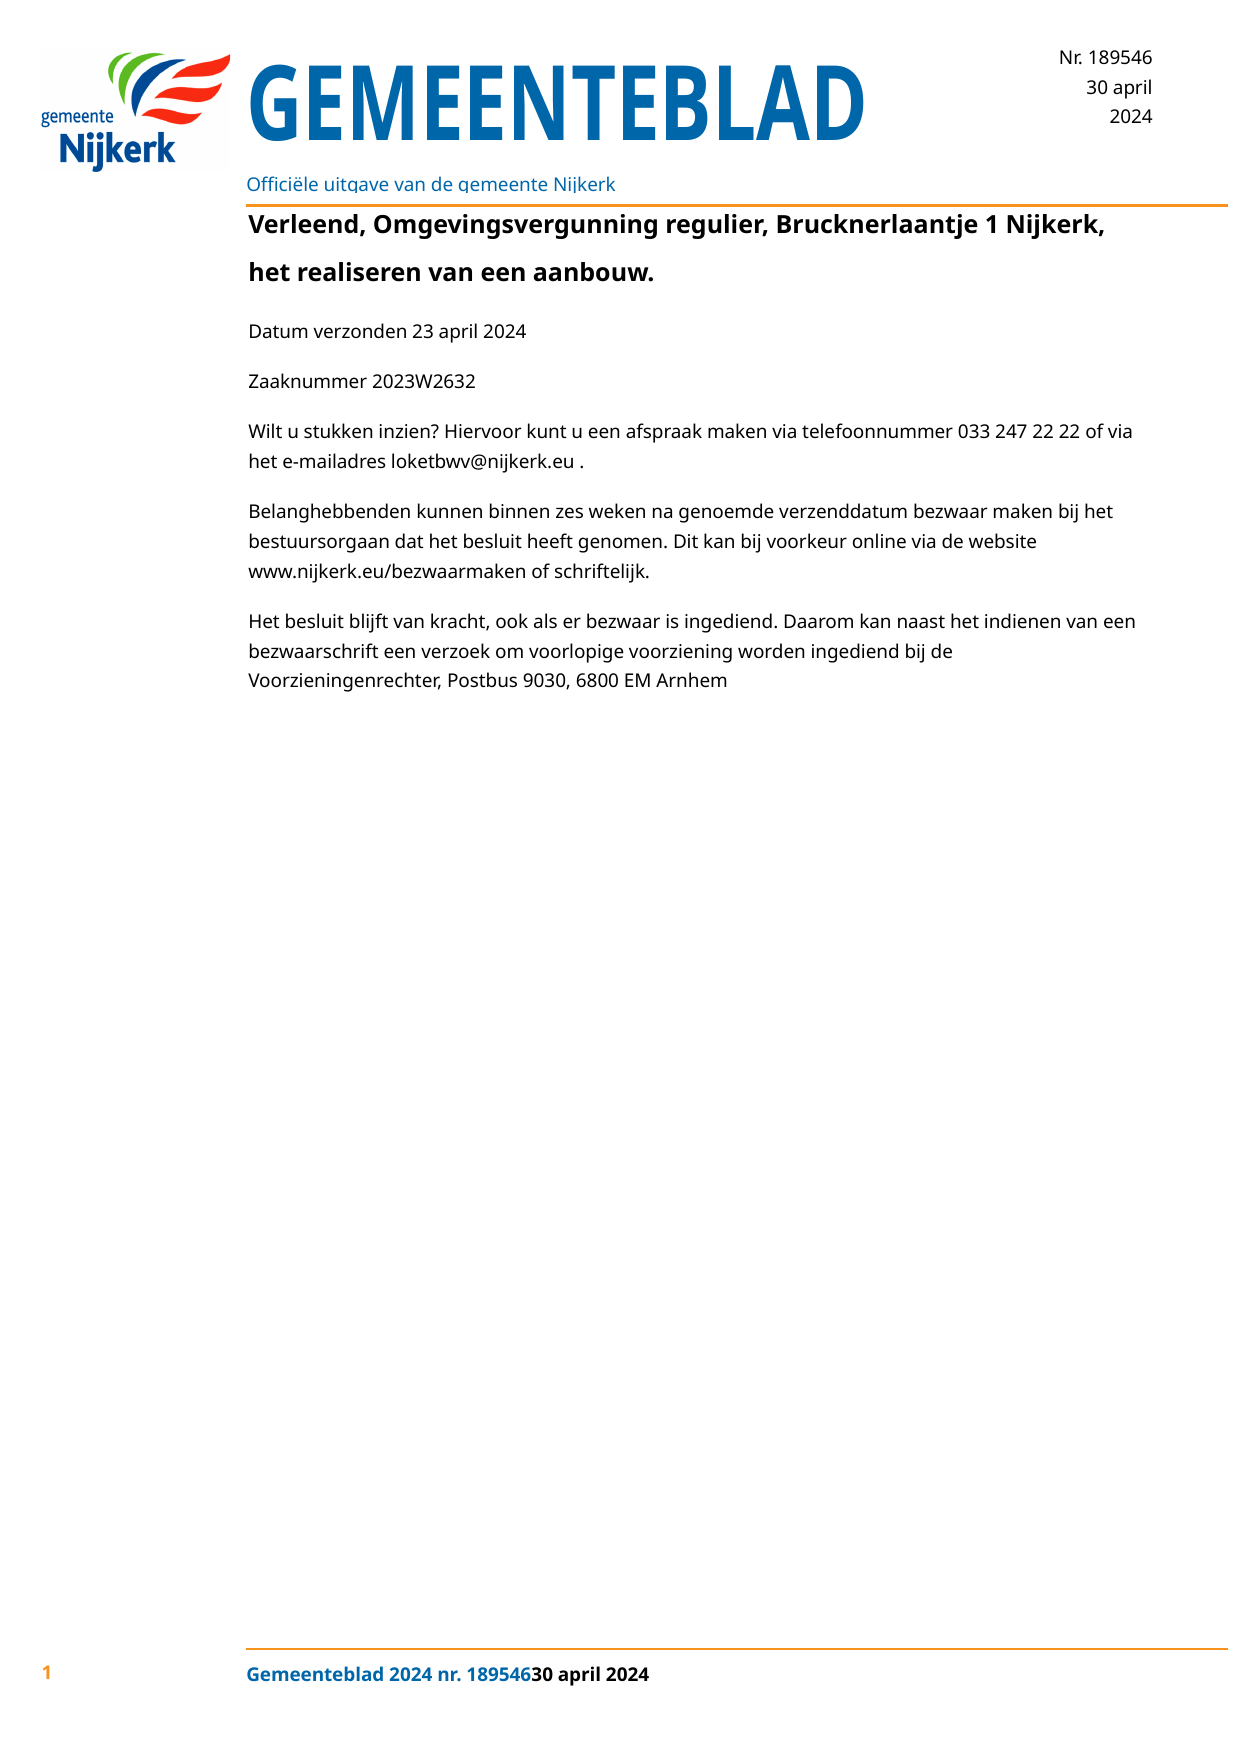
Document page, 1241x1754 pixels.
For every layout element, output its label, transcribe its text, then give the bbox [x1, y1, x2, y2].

text Datum verzonden 23 april 2024 [248, 318, 1152, 344]
text Belanghebbenden kunnen binnen zes weken na genoemde verzenddatum bezwaar maken bij het bestuursorgaan dat het besluit heeft genomen. Dit kan bij voorkeur online via de website www.nijkerk.eu/bezwaarmaken of schriftelijk. [248, 499, 1152, 584]
text Zaaknummer 2023W2632 [248, 368, 1152, 394]
text Verleend, Omgevingsvergunning regulier, Brucknerlaantje 1 Nijkerk, het realiseren van een aanbouw. [248, 207, 1152, 288]
picture [41, 47, 231, 172]
text Wilt u stukken inzien? Hiervoor kunt u een afspraak maken via telefoonnummer 033 247 22 22 of via het e-mailadres loketbwv@nijkerk.eu . [248, 419, 1152, 474]
text Het besluit blijft van kracht, ook als er bezwaar is ingediend. Daarom kan naast het indienen van een bezwaarschrift een verzoek om voorlopige voorziening worden ingediend bij de Voorzieningenrechter, Postbus 9030, 6800 EM Arnhem [248, 608, 1152, 693]
